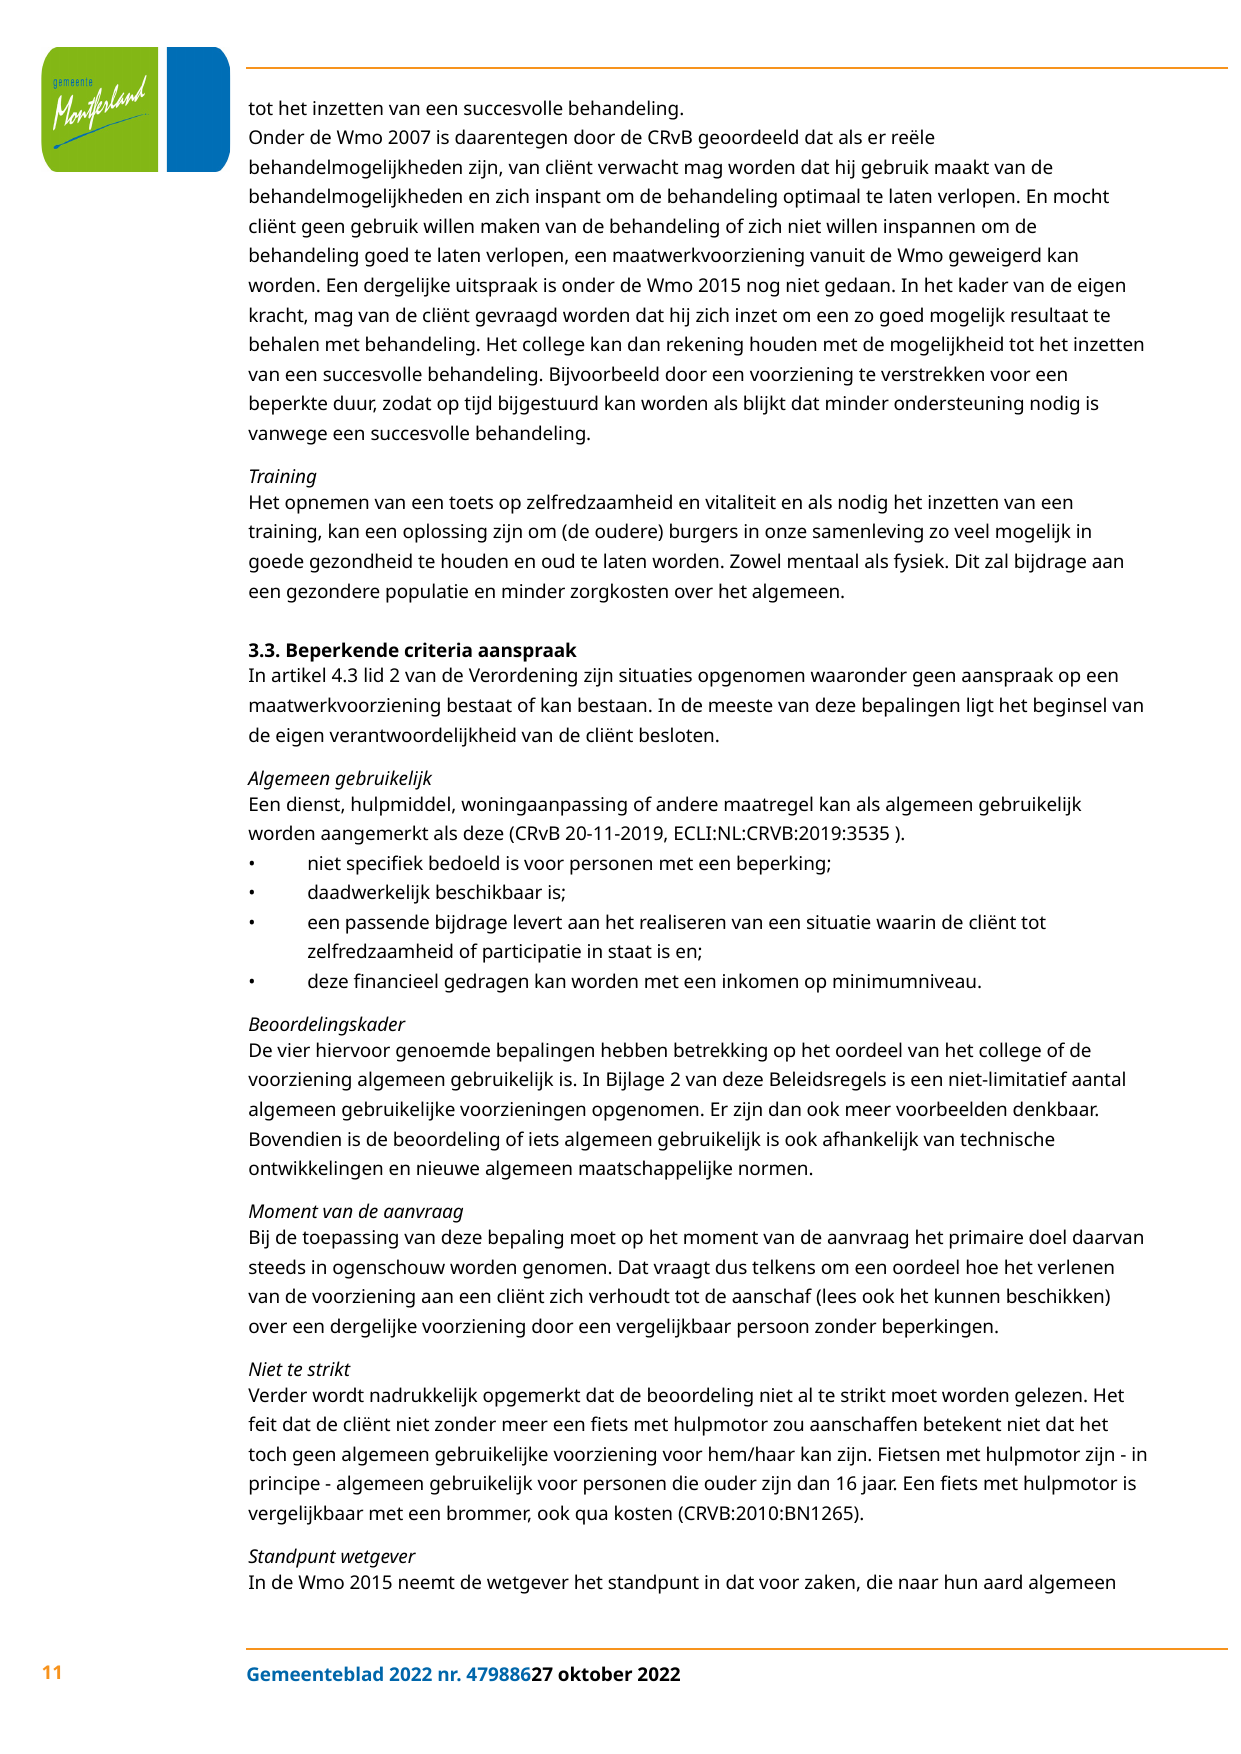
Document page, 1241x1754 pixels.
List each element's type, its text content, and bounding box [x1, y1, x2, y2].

text Bij de toepassing van deze bepaling moet op het moment van de aanvraag het primaire doel daarvan steeds in ogenschouw worden genomen. Dat vraagt dus telkens om een oordeel hoe het verlenen van de voorziening aan een cliënt zich verhoudt tot de aanschaf (lees ook het kunnen beschikken) over een dergelijke voorziening door een vergelijkbaar persoon zonder beperkingen. [248, 1224, 1152, 1339]
text Standpunt wetgever [248, 1543, 1152, 1569]
text Het opnemen van een toets op zelfredzaamheid en vitaliteit en als nodig het inzetten van een training, kan een oplossing zijn om (de oudere) burgers in onze samenleving zo veel mogelijk in goede gezondheid te houden en oud te laten worden. Zowel mentaal als fysiek. Dit zal bijdrage aan een gezondere populatie en minder zorgkosten over het algemeen. [248, 489, 1152, 603]
text Onder de Wmo 2007 is daarentegen door de CRvB geoordeeld dat als er reële behandelmogelijkheden zijn, van cliënt verwacht mag worden dat hij gebruik maakt van de behandelmogelijkheden en zich inspant om de behandeling optimaal te laten verlopen. En mocht cliënt geen gebruik willen maken van de behandeling of zich niet willen inspannen om de behandeling goed te laten verlopen, een maatwerkvoorziening vanuit de Wmo geweigerd kan worden. Een dergelijke uitspraak is onder de Wmo 2015 nog niet gedaan. In het kader van de eigen kracht, mag van de cliënt gevraagd worden dat hij zich inzet om een zo goed mogelijk resultaat te behalen met behandeling. Het college kan dan rekening houden met de mogelijkheid tot het inzetten van een succesvolle behandeling. Bijvoorbeeld door een voorziening te verstrekken voor een beperkte duur, zodat op tijd bijgestuurd kan worden als blijkt dat minder ondersteuning nodig is vanwege een succesvolle behandeling. [248, 124, 1152, 446]
text Een dienst, hulpmiddel, woningaanpassing of andere maatregel kan als algemeen gebruikelijk worden aangemerkt als deze (CRvB 20-11-2019, ECLI:NL:CRVB:2019:3535 ). [248, 791, 1152, 846]
text Moment van de aanvraag [248, 1198, 1152, 1224]
text Niet te strikt [248, 1356, 1152, 1382]
text In artikel 4.3 lid 2 van de Verordening zijn situaties opgenomen waaronder geen aanspraak op een maatwerkvoorziening bestaat of kan bestaan. In de meeste van deze bepalingen ligt het beginsel van de eigen verantwoordelijkheid van de cliënt besloten. [248, 663, 1152, 748]
picture [41, 47, 231, 172]
text tot het inzetten van een succesvolle behandeling. [248, 95, 1152, 121]
text In de Wmo 2015 neemt de wetgever het standpunt in dat voor zaken, die naar hun aard algemeen [248, 1569, 1152, 1595]
list daadwerkelijk beschikbaar is; [248, 879, 1152, 905]
list niet specifiek bedoeld is voor personen met een beperking; [248, 850, 1152, 876]
text Algemeen gebruikelijk [248, 765, 1152, 791]
text 3.3. Beperkende criteria aanspraak [248, 637, 1152, 663]
text Training [248, 463, 1152, 489]
text Verder wordt nadrukkelijk opgemerkt dat de beoordeling niet al te strikt moet worden gelezen. Het feit dat de cliënt niet zonder meer een fiets met hulpmotor zou aanschaffen betekent niet dat het toch geen algemeen gebruikelijke voorziening voor hem/haar kan zijn. Fietsen met hulpmotor zijn - in principe - algemeen gebruikelijk voor personen die ouder zijn dan 16 jaar. Een fiets met hulpmotor is vergelijkbaar met een brommer, ook qua kosten (CRVB:2010:BN1265). [248, 1382, 1152, 1526]
text De vier hiervoor genoemde bepalingen hebben betrekking op het oordeel van het college of de voorziening algemeen gebruikelijk is. In Bijlage 2 van deze Beleidsregels is een niet-limitatief aantal algemeen gebruikelijke voorzieningen opgenomen. Er zijn dan ook meer voorbeelden denkbaar. Bovendien is de beoordeling of iets algemeen gebruikelijk is ook afhankelijk van technische ontwikkelingen en nieuwe algemeen maatschappelijke normen. [248, 1037, 1152, 1181]
list deze financieel gedragen kan worden met een inkomen op minimumniveau. [248, 968, 1152, 994]
text Beoordelingskader [248, 1011, 1152, 1037]
list een passende bijdrage levert aan het realiseren van een situatie waarin de cliënt tot zelfredzaamheid of participatie in staat is en; [248, 909, 1152, 964]
